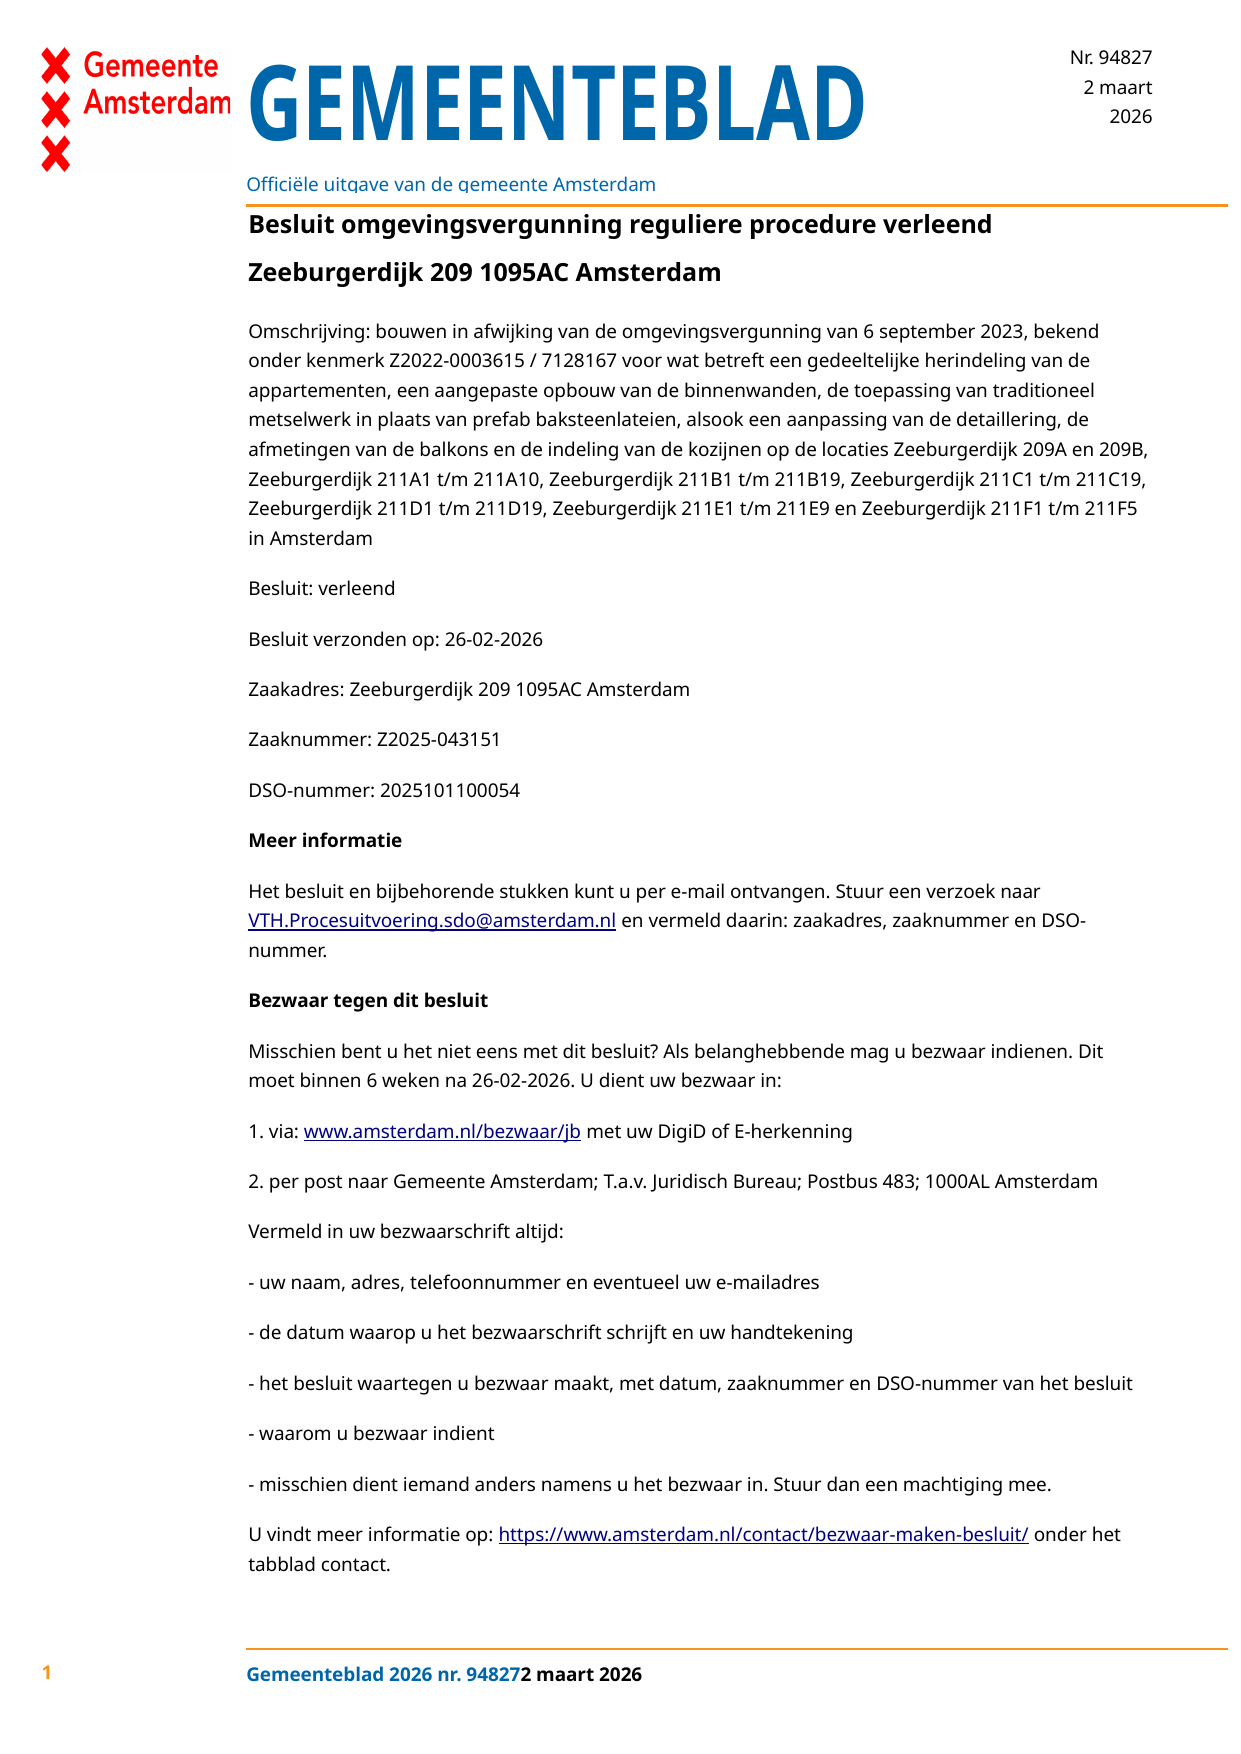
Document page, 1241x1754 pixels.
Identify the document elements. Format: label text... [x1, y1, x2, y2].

text Vermeld in uw bezwaarschrift altijd: [248, 1219, 1152, 1244]
text - uw naam, adres, telefoonnummer en eventueel uw e-mailadres [248, 1269, 1152, 1295]
text Besluit: verleend [248, 575, 1152, 601]
text - waarom u bezwaar indient [248, 1420, 1152, 1446]
text Bezwaar tegen dit besluit [248, 987, 1152, 1013]
text Besluit verzonden op: 26-02-2026 [248, 626, 1152, 652]
text - de datum waarop u het bezwaarschrift schrijft en uw handtekening [248, 1319, 1152, 1345]
text Omschrijving: bouwen in afwijking van de omgevingsvergunning van 6 september 2023, bekend onder kenmerk Z2022-0003615 / 7128167 voor wat betreft een gedeeltelijke herindeling van de appartementen, een aangepaste opbouw van de binnenwanden, de toepassing van traditioneel metselwerk in plaats van prefab baksteenlateien, alsook een aanpassing van de detaillering, de afmetingen van de balkons en de indeling van de kozijnen op de locaties Zeeburgerdijk 209A en 209B, Zeeburgerdijk 211A1 t/m 211A10, Zeeburgerdijk 211B1 t/m 211B19, Zeeburgerdijk 211C1 t/m 211C19, Zeeburgerdijk 211D1 t/m 211D19, Zeeburgerdijk 211E1 t/m 211E9 en Zeeburgerdijk 211F1 t/m 211F5 in Amsterdam [248, 318, 1152, 551]
text - het besluit waartegen u bezwaar maakt, met datum, zaaknummer en DSO-nummer van het besluit [248, 1370, 1152, 1396]
text Zaakadres: Zeeburgerdijk 209 1095AC Amsterdam [248, 676, 1152, 702]
text Zaaknummer: Z2025-043151 [248, 727, 1152, 752]
text Het besluit en bijbehorende stukken kunt u per e-mail ontvangen. Stuur een verzoek naar VTH.Procesuitvoering.sdo@amsterdam.nl en vermeld daarin: zaakadres, zaaknummer en DSO-nummer. [248, 878, 1152, 963]
text Meer informatie [248, 827, 1152, 853]
text Misschien bent u het niet eens met dit besluit? Als belanghebbende mag u bezwaar indienen. Dit moet binnen 6 weken na 26-02-2026. U dient uw bezwaar in: [248, 1038, 1152, 1093]
text 1. via: www.amsterdam.nl/bezwaar/jb met uw DigiD of E-herkenning [248, 1118, 1152, 1144]
text - misschien dient iemand anders namens u het bezwaar in. Stuur dan een machtiging mee. [248, 1471, 1152, 1497]
text DSO-nummer: 2025101100054 [248, 777, 1152, 803]
text 2. per post naar Gemeente Amsterdam; T.a.v. Juridisch Bureau; Postbus 483; 1000AL Amsterdam [248, 1168, 1152, 1194]
picture [41, 47, 231, 172]
text U vindt meer informatie op: https://www.amsterdam.nl/contact/bezwaar-maken-besluit/ onder het tabblad contact. [248, 1521, 1152, 1577]
text Besluit omgevingsvergunning reguliere procedure verleend Zeeburgerdijk 209 1095AC Amsterdam [248, 207, 1152, 288]
